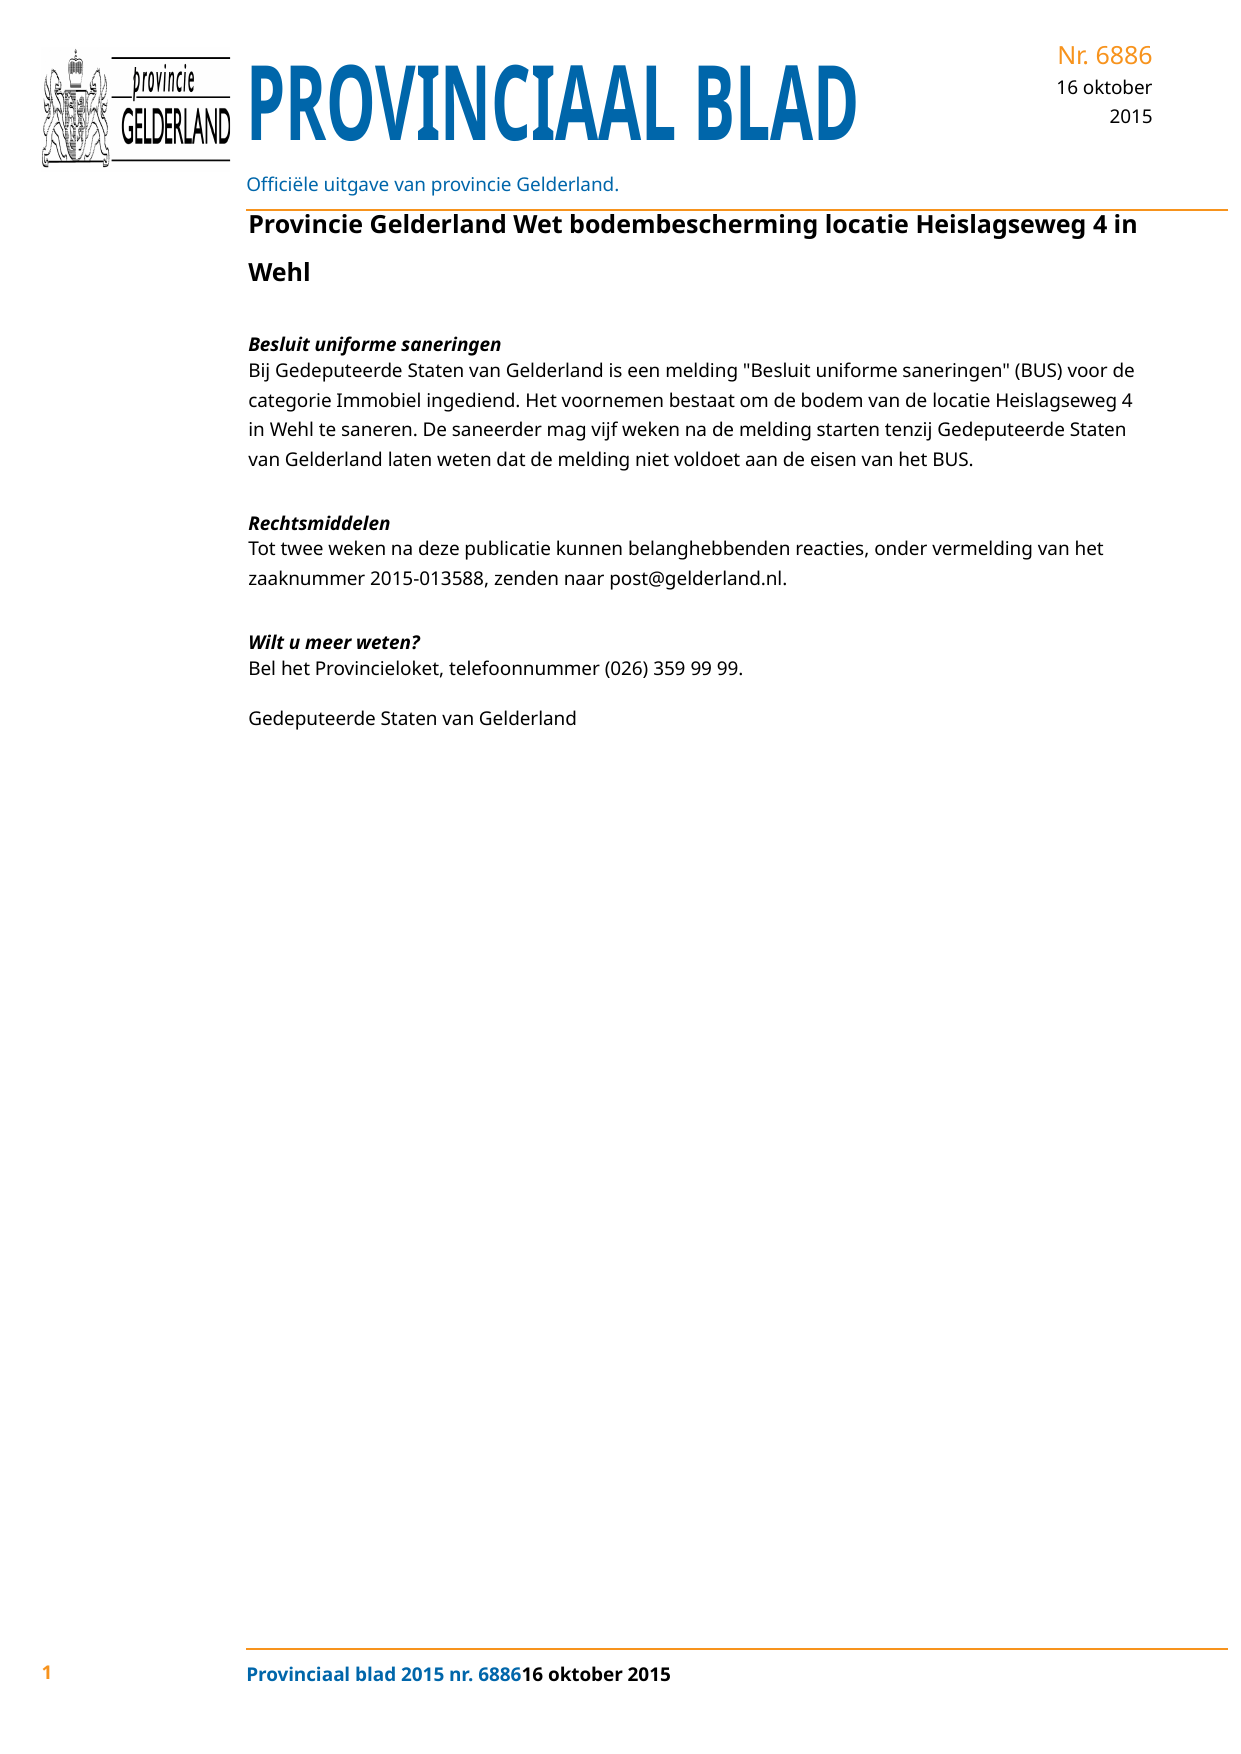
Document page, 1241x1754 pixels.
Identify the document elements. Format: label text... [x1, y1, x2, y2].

text Besluit uniforme saneringen [248, 331, 1152, 357]
text Bij Gedeputeerde Staten van Gelderland is een melding "Besluit uniforme saneringen" (BUS) voor de categorie Immobiel ingediend. Het voornemen bestaat om de bodem van de locatie Heislagseweg 4 in Wehl te saneren. De saneerder mag vijf weken na de melding starten tenzij Gedeputeerde Staten van Gelderland laten weten dat de melding niet voldoet aan de eisen van het BUS. [248, 357, 1152, 472]
picture [41, 47, 231, 172]
text Provincie Gelderland Wet bodembescherming locatie Heislagseweg 4 in Wehl [248, 211, 1152, 288]
text Bel het Provincieloket, telefoonnummer (026) 359 99 99. [248, 655, 1152, 681]
text Rechtsmiddelen [248, 510, 1152, 536]
text Wilt u meer weten? [248, 629, 1152, 655]
text Tot twee weken na deze publicatie kunnen belanghebbenden reacties, onder vermelding van het zaaknummer 2015-013588, zenden naar post@gelderland.nl. [248, 536, 1152, 591]
text Gedeputeerde Staten van Gelderland [248, 705, 1152, 731]
